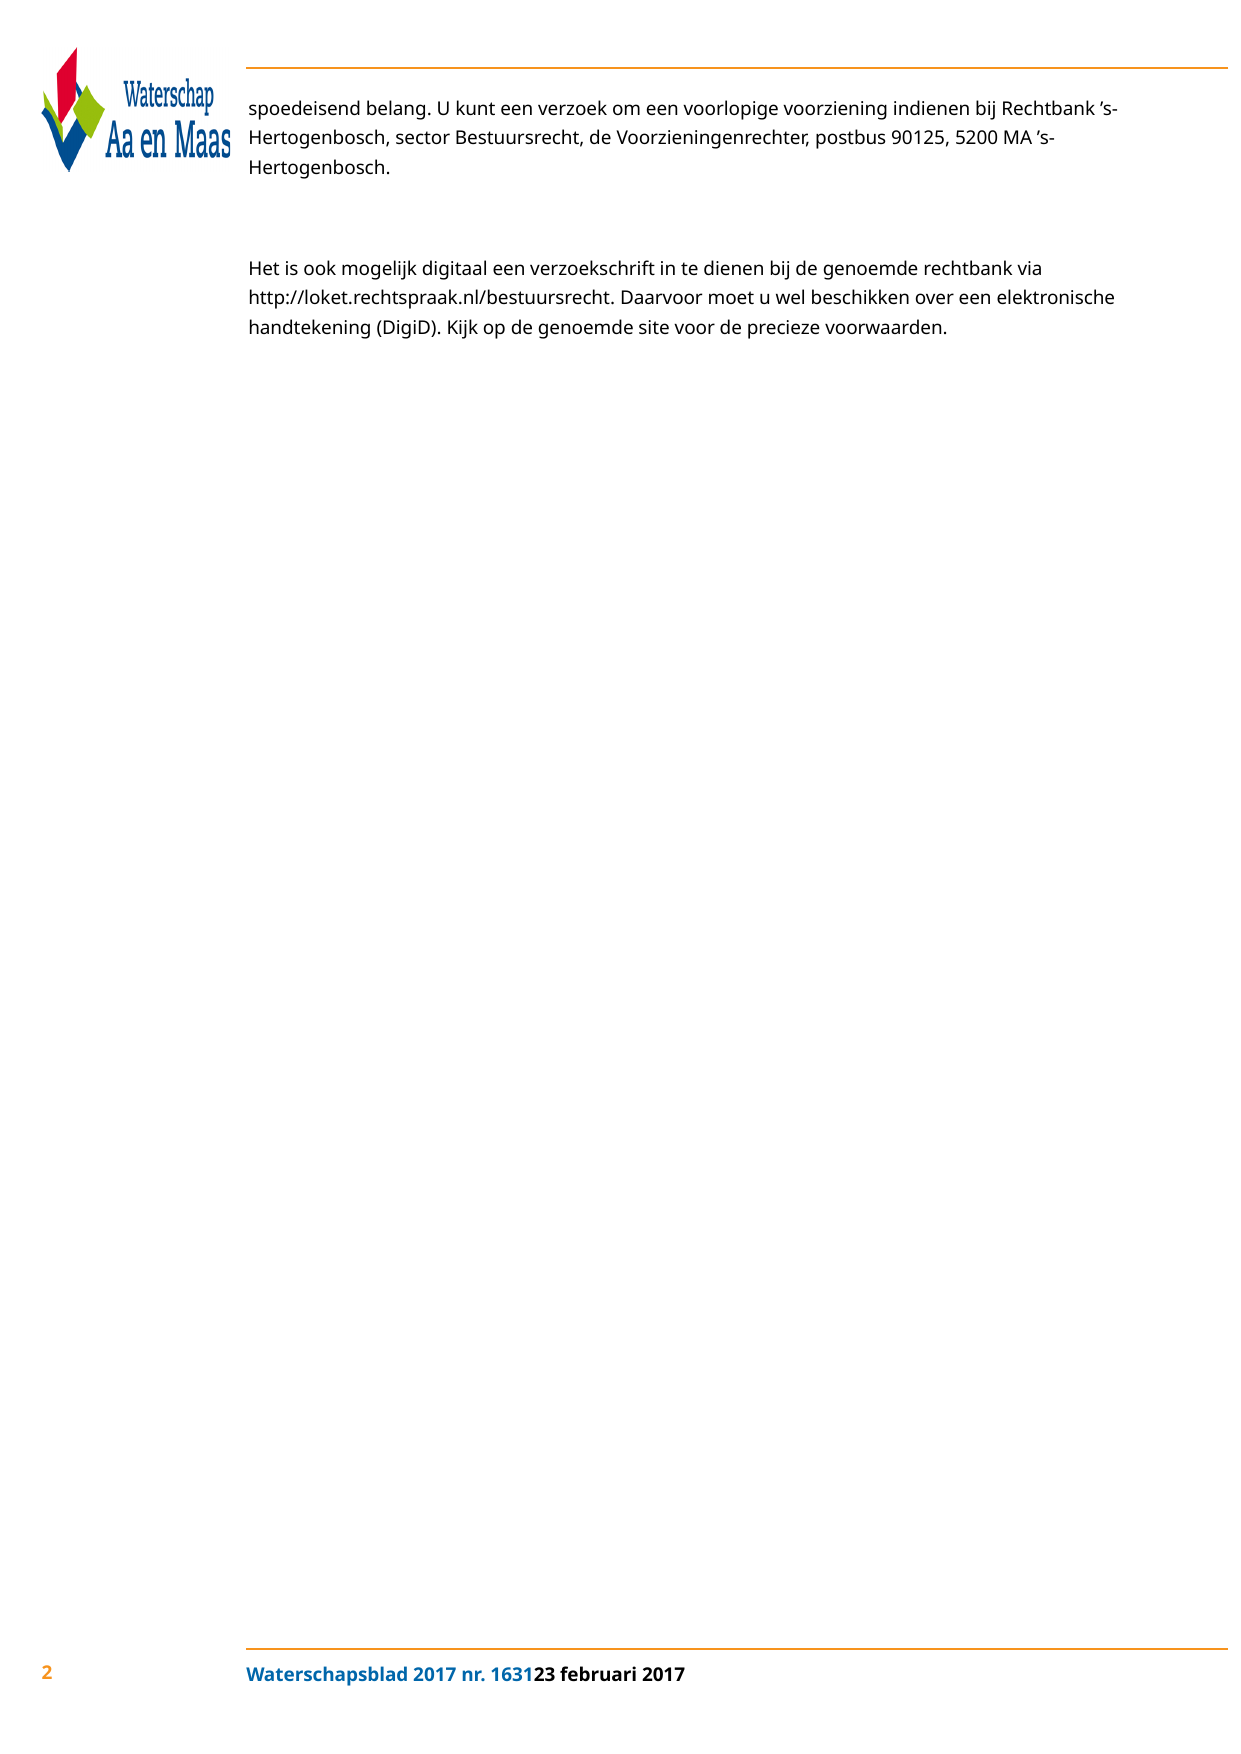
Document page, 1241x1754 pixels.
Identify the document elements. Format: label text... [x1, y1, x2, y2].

text Het is ook mogelijk digitaal een verzoekschrift in te dienen bij de genoemde rechtbank via http://loket.rechtspraak.nl/bestuursrecht. Daarvoor moet u wel beschikken over een elektronische handtekening (DigiD). Kijk op de genoemde site voor de precieze voorwaarden. [248, 255, 1152, 340]
picture [41, 47, 231, 172]
text spoedeisend belang. U kunt een verzoek om een voorlopige voorziening indienen bij Rechtbank ’s-Hertogenbosch, sector Bestuursrecht, de Voorzieningenrechter, postbus 90125, 5200 MA ’s-Hertogenbosch. [248, 95, 1152, 180]
